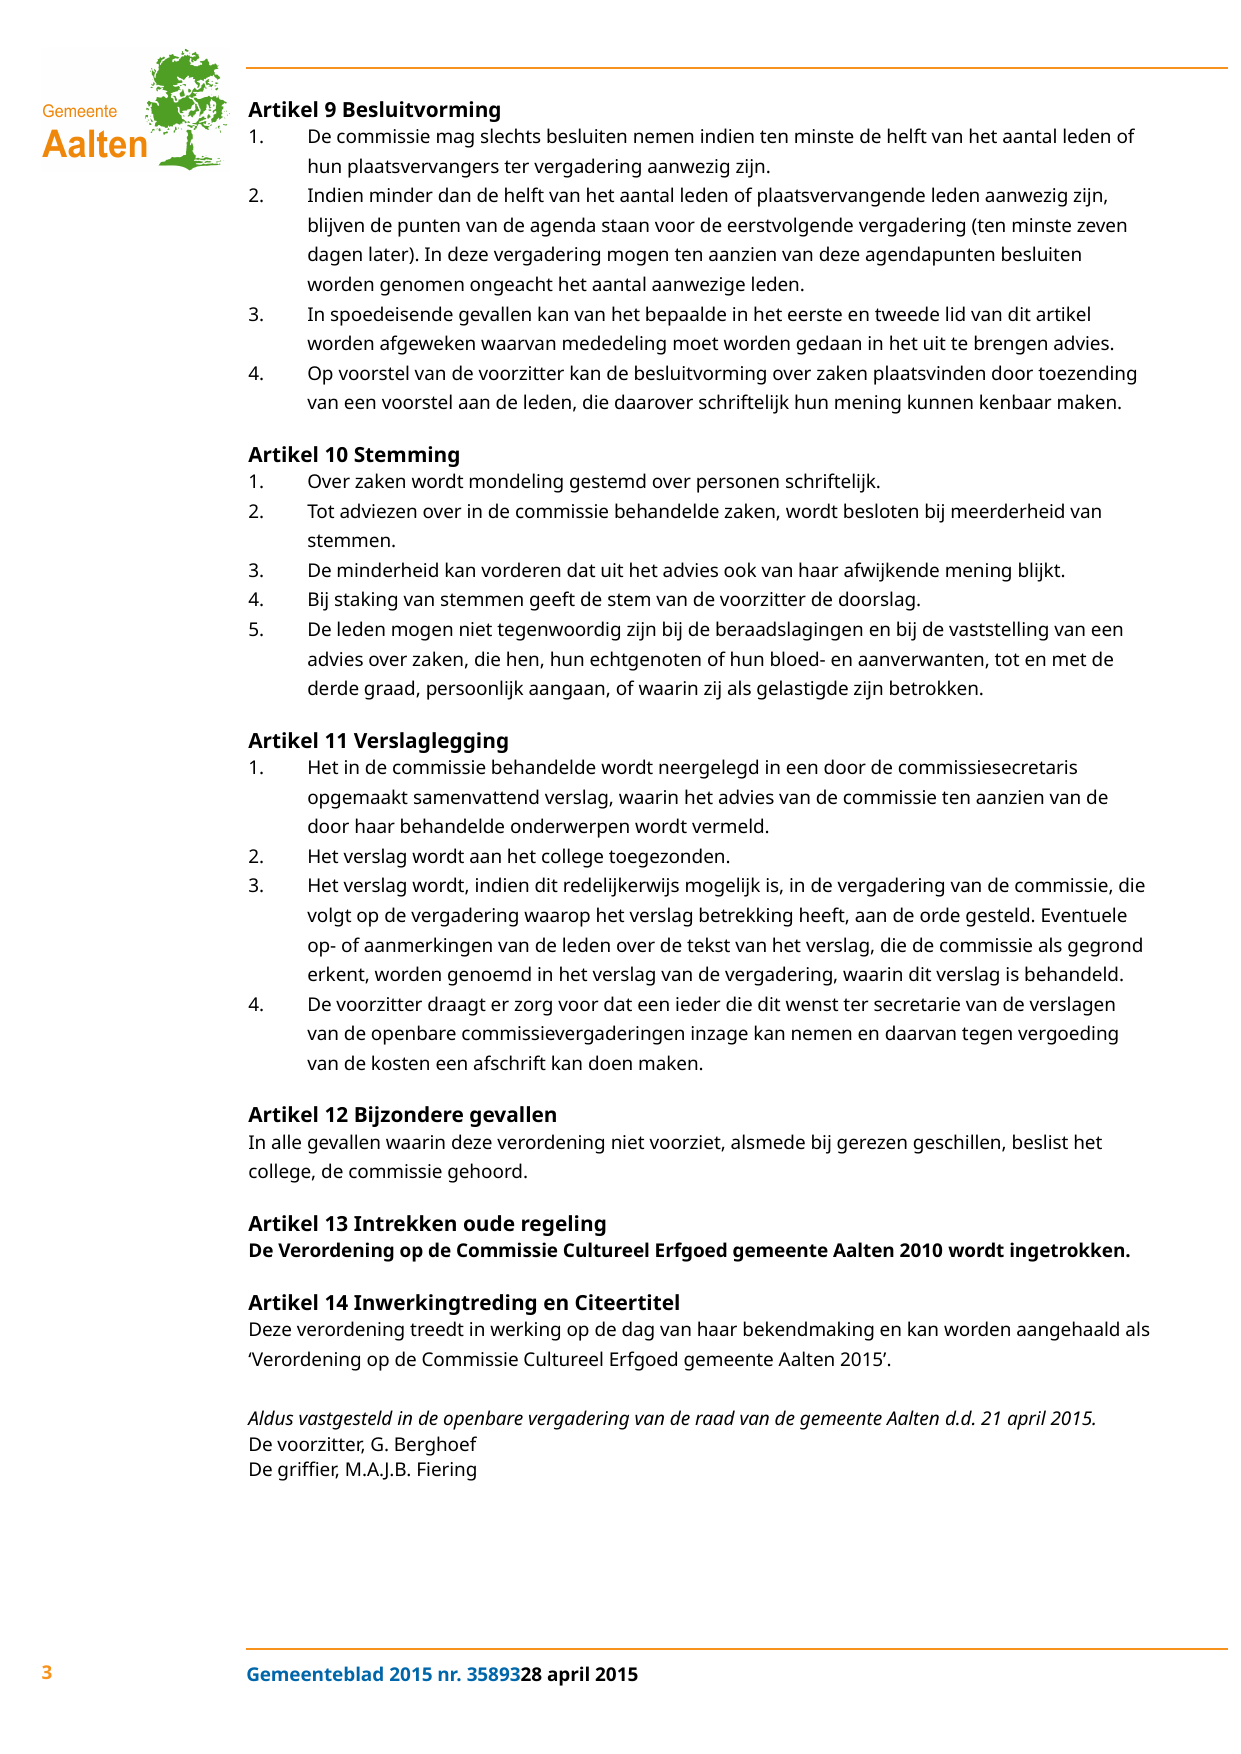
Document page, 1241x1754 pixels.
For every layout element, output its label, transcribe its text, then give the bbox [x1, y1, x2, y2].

list De voorzitter draagt er zorg voor dat een ieder die dit wenst ter secretarie van de verslagen van de openbare commissievergaderingen inzage kan nemen en daarvan tegen vergoeding van de kosten een afschrift kan doen maken. [248, 991, 1152, 1076]
list Op voorstel van de voorzitter kan de besluitvorming over zaken plaatsvinden door toezending van een voorstel aan de leden, die daarover schriftelijk hun mening kunnen kenbaar maken. [248, 360, 1152, 415]
list Het verslag wordt aan het college toegezonden. [248, 843, 1152, 869]
list De leden mogen niet tegenwoordig zijn bij de beraadslagingen en bij de vaststelling van een advies over zaken, die hen, hun echtgenoten of hun bloed- en aanverwanten, tot en met de derde graad, persoonlijk aangaan, of waarin zij als gelastigde zijn betrokken. [248, 616, 1152, 701]
list Tot adviezen over in de commissie behandelde zaken, wordt besloten bij meerderheid van stemmen. [248, 498, 1152, 553]
list Het in de commissie behandelde wordt neergelegd in een door de commissiesecretaris opgemaakt samenvattend verslag, waarin het advies van de commissie ten aanzien van de door haar behandelde onderwerpen wordt vermeld. [248, 754, 1152, 839]
text De griffier, M.A.J.B. Fiering [248, 1456, 1152, 1482]
text Artikel 10 Stemming [248, 440, 1152, 468]
text Artikel 12 Bijzondere gevallen [248, 1101, 1152, 1129]
text Artikel 11 Verslaglegging [248, 726, 1152, 754]
text Artikel 14 Inwerkingtreding en Citeertitel [248, 1288, 1152, 1316]
list Bij staking van stemmen geeft de stem van de voorzitter de doorslag. [248, 587, 1152, 612]
text Aldus vastgesteld in de openbare vergadering van de raad van de gemeente Aalten d.d. 21 april 2015. [248, 1405, 1152, 1431]
text In alle gevallen waarin deze verordening niet voorziet, alsmede bij gerezen geschillen, beslist het college, de commissie gehoord. [248, 1129, 1152, 1184]
list Over zaken wordt mondeling gestemd over personen schriftelijk. [248, 468, 1152, 494]
list Indien minder dan de helft van het aantal leden of plaatsvervangende leden aanwezig zijn, blijven de punten van de agenda staan voor de eerstvolgende vergadering (ten minste zeven dagen later). In deze vergadering mogen ten aanzien van deze agendapunten besluiten worden genomen ongeacht het aantal aanwezige leden. [248, 182, 1152, 297]
list In spoedeisende gevallen kan van het bepaalde in het eerste en tweede lid van dit artikel worden afgeweken waarvan mededeling moet worden gedaan in het uit te brengen advies. [248, 301, 1152, 356]
text De voorzitter, G. Berghoef [248, 1431, 1152, 1456]
text De Verordening op de Commissie Cultureel Erfgoed gemeente Aalten 2010 wordt ingetrokken. [248, 1237, 1152, 1263]
list De commissie mag slechts besluiten nemen indien ten minste de helft van het aantal leden of hun plaatsvervangers ter vergadering aanwezig zijn. [248, 123, 1152, 178]
picture [41, 47, 231, 172]
list De minderheid kan vorderen dat uit het advies ook van haar afwijkende mening blijkt. [248, 557, 1152, 583]
list Het verslag wordt, indien dit redelijkerwijs mogelijk is, in de vergadering van de commissie, die volgt op de vergadering waarop het verslag betrekking heeft, aan de orde gesteld. Eventuele op- of aanmerkingen van de leden over de tekst van het verslag, die de commissie als gegrond erkent, worden genoemd in het verslag van de vergadering, waarin dit verslag is behandeld. [248, 873, 1152, 987]
text Artikel 9 Besluitvorming [248, 95, 1152, 123]
text Artikel 13 Intrekken oude regeling [248, 1209, 1152, 1237]
text Deze verordening treedt in werking op de dag van haar bekendmaking en kan worden aangehaald als ‘Verordening op de Commissie Cultureel Erfgoed gemeente Aalten 2015’. [248, 1316, 1152, 1372]
